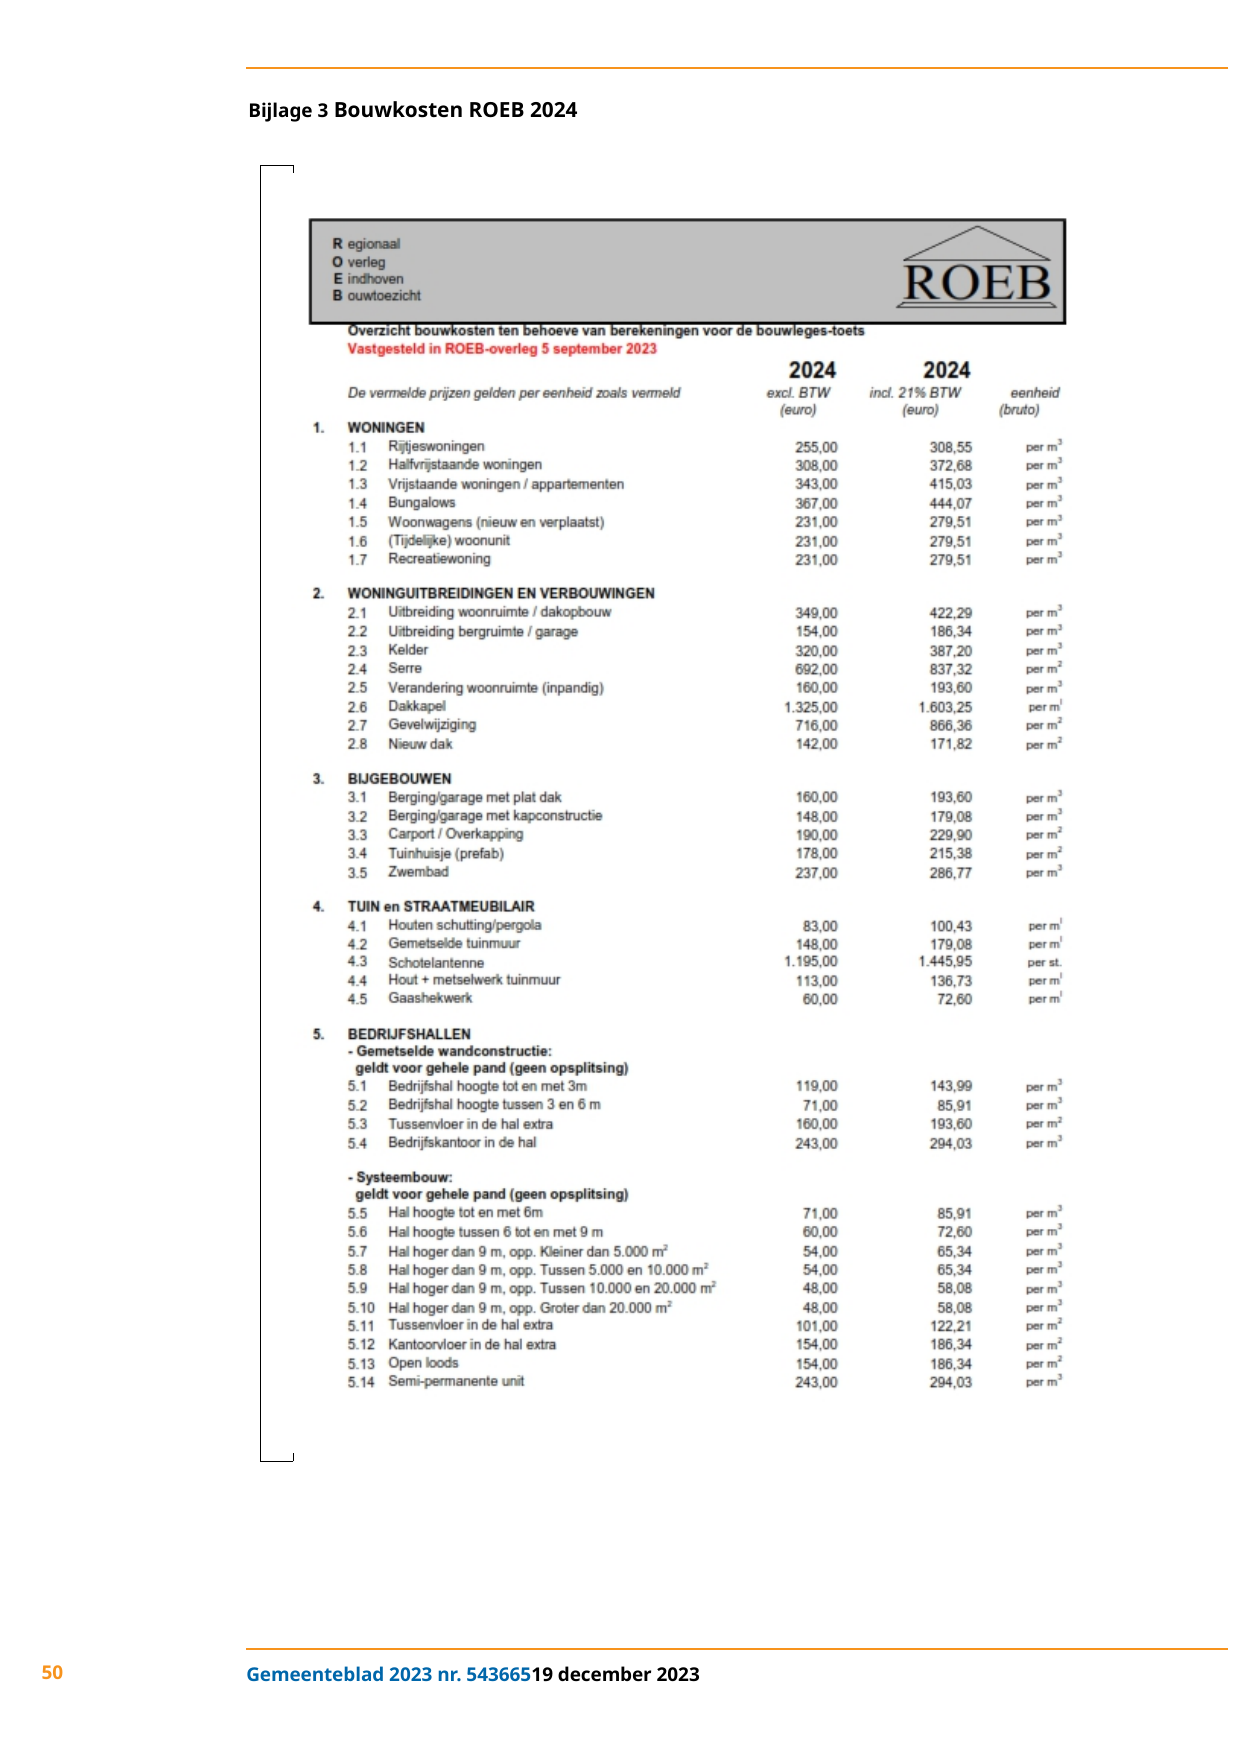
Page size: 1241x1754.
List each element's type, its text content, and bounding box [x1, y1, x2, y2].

picture [268, 173, 1173, 1453]
text Bijlage 3 Bouwkosten ROEB 2024 [248, 95, 1152, 123]
picture [41, 47, 231, 172]
